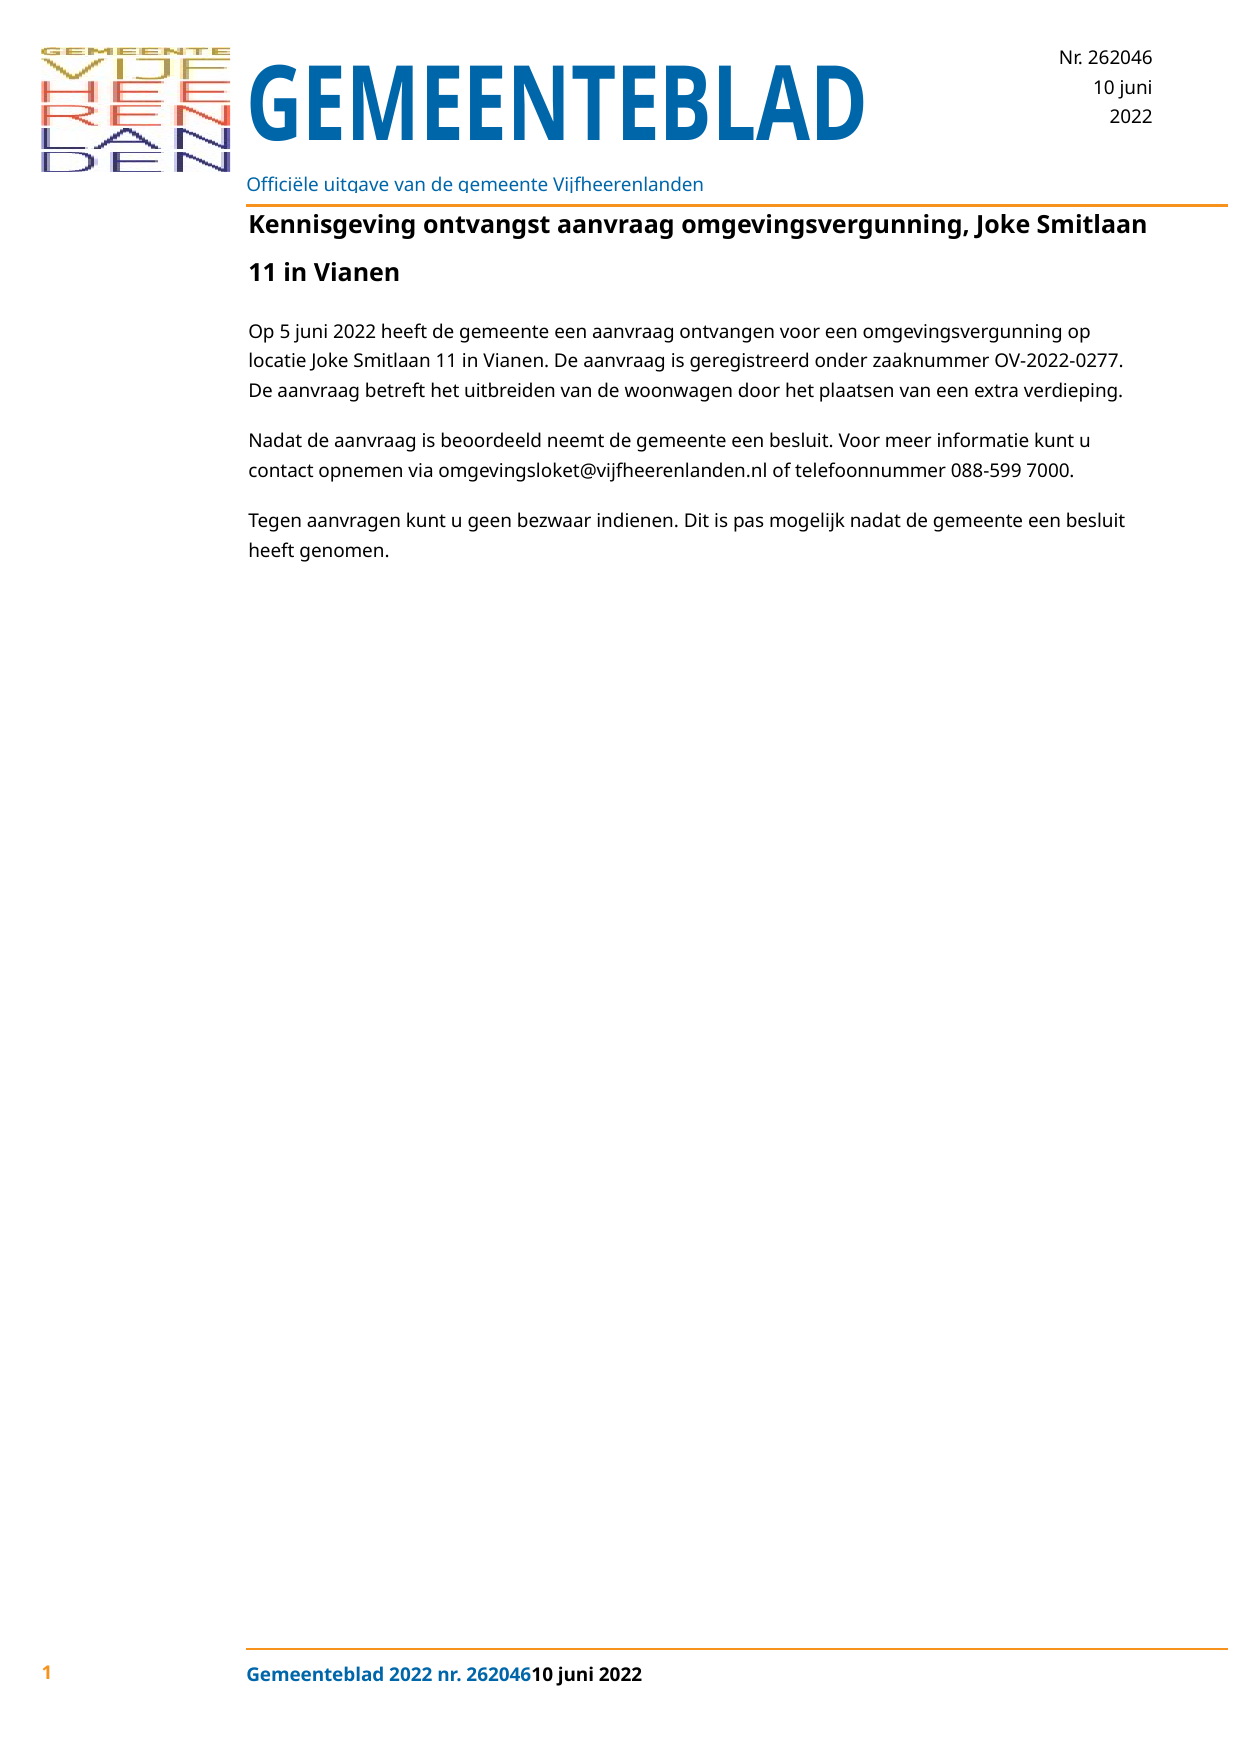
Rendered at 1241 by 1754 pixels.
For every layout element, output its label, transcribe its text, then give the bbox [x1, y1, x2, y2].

text Nadat de aanvraag is beoordeeld neemt de gemeente een besluit. Voor meer informatie kunt u contact opnemen via omgevingsloket@vijfheerenlanden.nl of telefoonnummer 088-599 7000. [248, 427, 1152, 483]
picture [41, 47, 231, 172]
text Tegen aanvragen kunt u geen bezwaar indienen. Dit is pas mogelijk nadat de gemeente een besluit heeft genomen. [248, 507, 1152, 563]
text Op 5 juni 2022 heeft de gemeente een aanvraag ontvangen voor een omgevingsvergunning op locatie Joke Smitlaan 11 in Vianen. De aanvraag is geregistreerd onder zaaknummer OV-2022-0277. De aanvraag betreft het uitbreiden van de woonwagen door het plaatsen van een extra verdieping. [248, 318, 1152, 403]
text Kennisgeving ontvangst aanvraag omgevingsvergunning, Joke Smitlaan 11 in Vianen [248, 207, 1152, 288]
